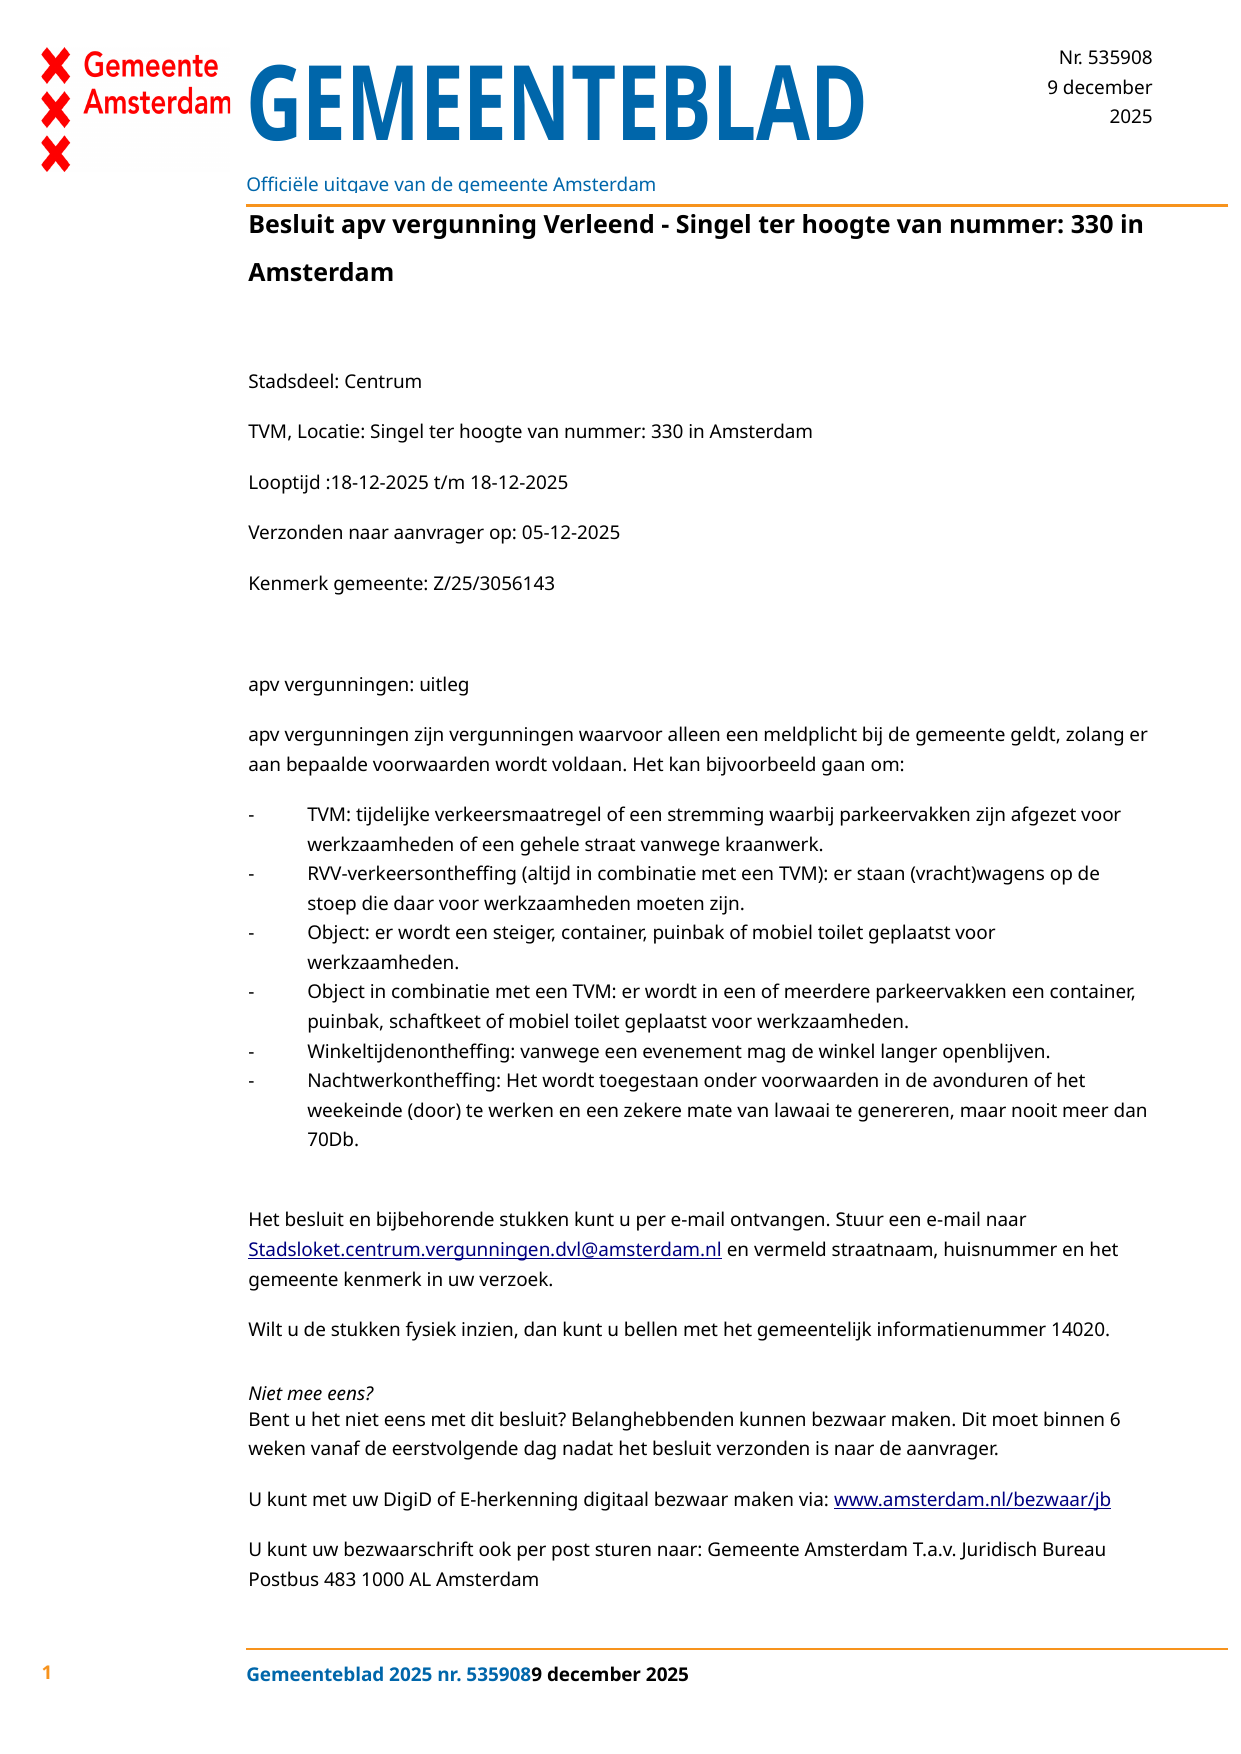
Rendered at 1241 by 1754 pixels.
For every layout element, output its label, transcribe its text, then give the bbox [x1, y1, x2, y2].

list Object in combinatie met een TVM: er wordt in een of meerdere parkeervakken een container, puinbak, schaftkeet of mobiel toilet geplaatst voor werkzaamheden. [248, 979, 1152, 1034]
list Winkeltijdenontheffing: vanwege een evenement mag de winkel langer openblijven. [248, 1038, 1152, 1064]
picture [41, 47, 231, 172]
text Bent u het niet eens met dit besluit? Belanghebbenden kunnen bezwaar maken. Dit moet binnen 6 weken vanaf de eerstvolgende dag nadat het besluit verzonden is naar de aanvrager. [248, 1406, 1152, 1461]
text Het besluit en bijbehorende stukken kunt u per e-mail ontvangen. Stuur een e-mail naar Stadsloket.centrum.vergunningen.dvl@amsterdam.nl en vermeld straatnaam, huisnummer en het gemeente kenmerk in uw verzoek. [248, 1207, 1152, 1292]
text TVM, Locatie: Singel ter hoogte van nummer: 330 in Amsterdam [248, 419, 1152, 444]
text Looptijd :18-12-2025 t/m 18-12-2025 [248, 469, 1152, 495]
list RVV-verkeersontheffing (altijd in combinatie met een TVM): er staan (vracht)wagens op de stoep die daar voor werkzaamheden moeten zijn. [248, 860, 1152, 916]
list TVM: tijdelijke verkeersmaatregel of een stremming waarbij parkeervakken zijn afgezet voor werkzaamheden of een gehele straat vanwege kraanwerk. [248, 801, 1152, 857]
text Verzonden naar aanvrager op: 05-12-2025 [248, 519, 1152, 545]
text Wilt u de stukken fysiek inzien, dan kunt u bellen met het gemeentelijk informatienummer 14020. [248, 1316, 1152, 1342]
text Besluit apv vergunning Verleend - Singel ter hoogte van nummer: 330 in Amsterdam [248, 207, 1152, 288]
text U kunt uw bezwaarschrift ook per post sturen naar: Gemeente Amsterdam T.a.v. Juridisch Bureau Postbus 483 1000 AL Amsterdam [248, 1536, 1152, 1592]
text apv vergunningen zijn vergunningen waarvoor alleen een meldplicht bij de gemeente geldt, zolang er aan bepaalde voorwaarden wordt voldaan. Het kan bijvoorbeeld gaan om: [248, 721, 1152, 777]
text Niet mee eens? [248, 1380, 1152, 1406]
list Nachtwerkontheffing: Het wordt toegestaan onder voorwaarden in de avonduren of het weekeinde (door) te werken en een zekere mate van lawaai te genereren, maar nooit meer dan 70Db. [248, 1067, 1152, 1152]
text Kenmerk gemeente: Z/25/3056143 [248, 570, 1152, 596]
text apv vergunningen: uitleg [248, 671, 1152, 697]
list Object: er wordt een steiger, container, puinbak of mobiel toilet geplaatst voor werkzaamheden. [248, 919, 1152, 975]
text Stadsdeel: Centrum [248, 368, 1152, 394]
text U kunt met uw DigiD of E-herkenning digitaal bezwaar maken via: www.amsterdam.nl/bezwaar/jb [248, 1486, 1152, 1512]
